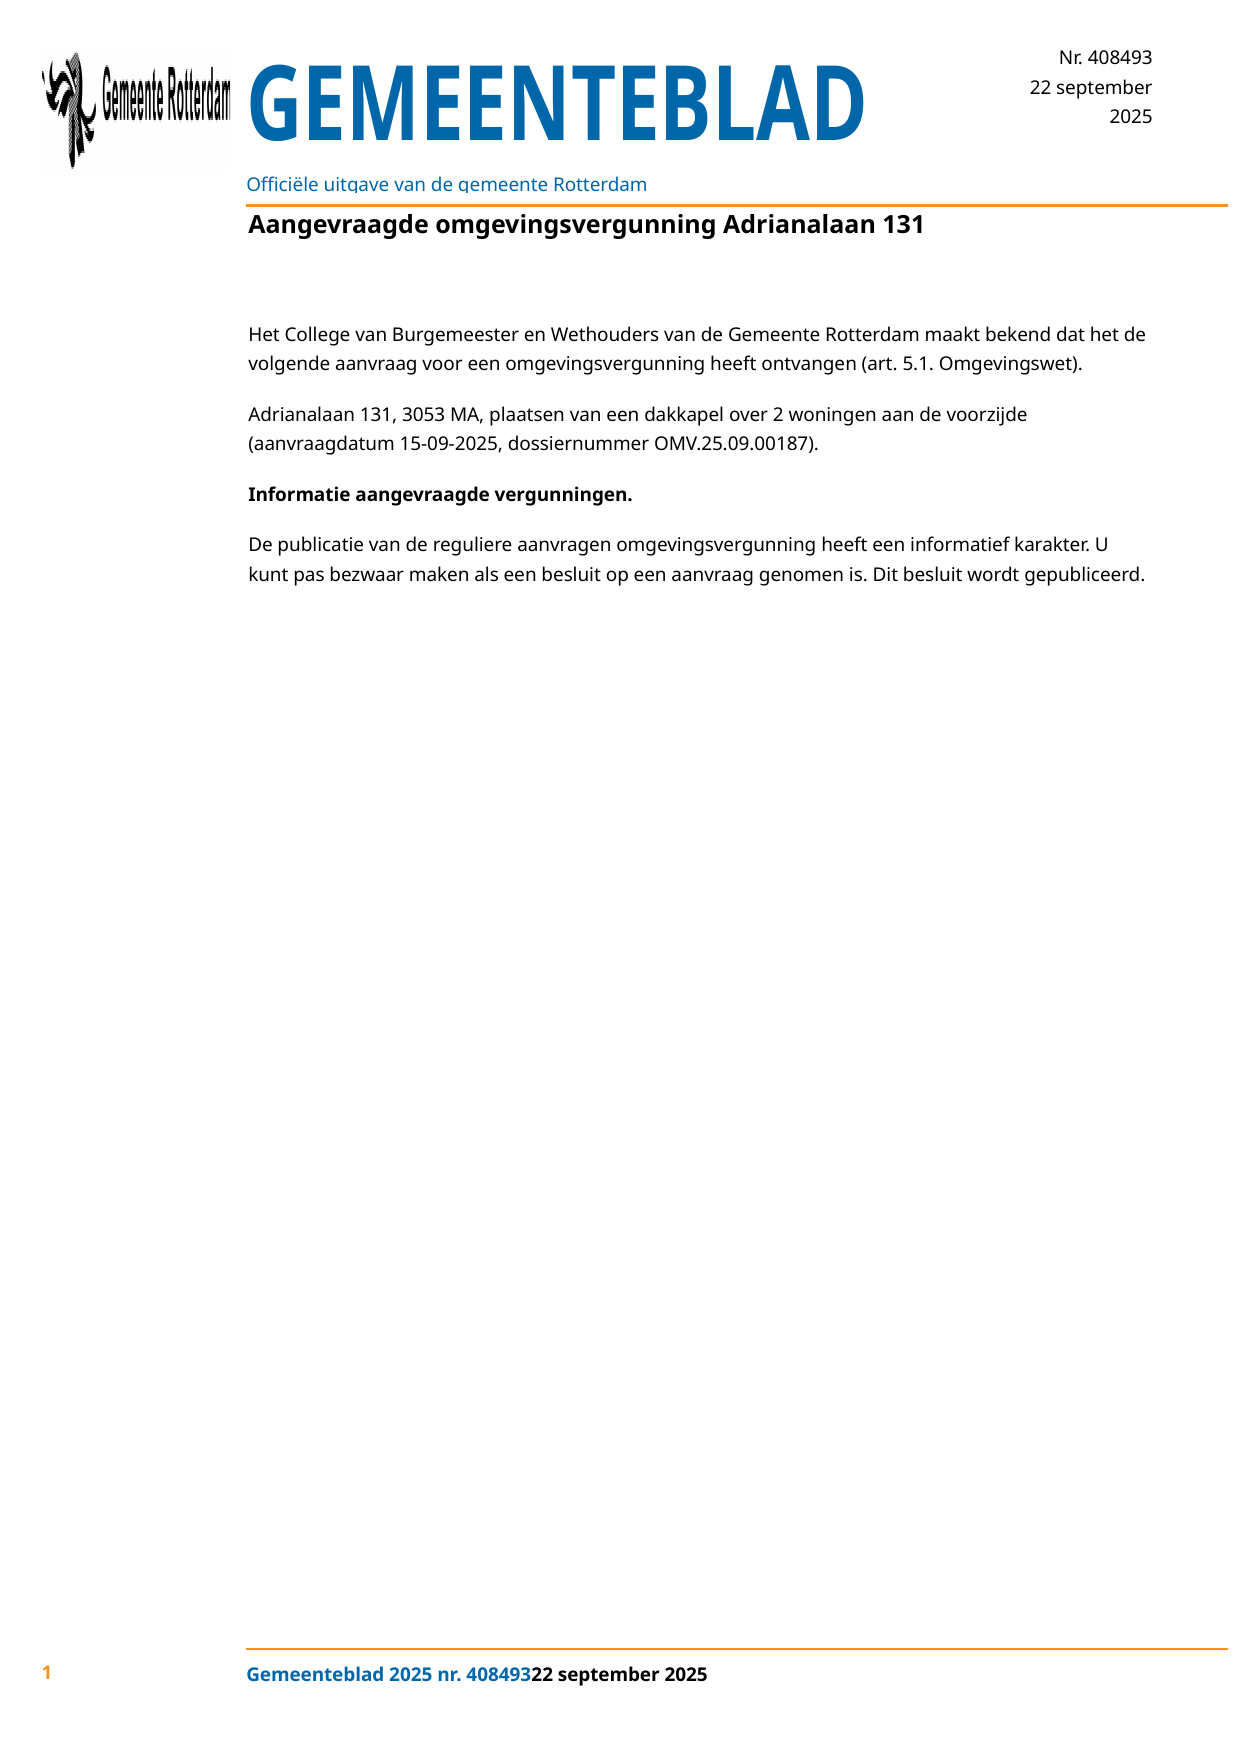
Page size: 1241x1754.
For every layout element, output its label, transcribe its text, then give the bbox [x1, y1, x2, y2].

picture [41, 47, 231, 172]
text Adrianalaan 131, 3053 MA, plaatsen van een dakkapel over 2 woningen aan de voorzijde (aanvraagdatum 15-09-2025, dossiernummer OMV.25.09.00187). [248, 401, 1152, 456]
text Het College van Burgemeester en Wethouders van de Gemeente Rotterdam maakt bekend dat het de volgende aanvraag voor een omgevingsvergunning heeft ontvangen (art. 5.1. Omgevingswet). [248, 321, 1152, 376]
text Informatie aangevraagde vergunningen. [248, 481, 1152, 506]
text Aangevraagde omgevingsvergunning Adrianalaan 131 [248, 207, 1152, 241]
text De publicatie van de reguliere aanvragen omgevingsvergunning heeft een informatief karakter. U kunt pas bezwaar maken als een besluit op een aanvraag genomen is. Dit besluit wordt gepubliceerd. [248, 531, 1152, 586]
